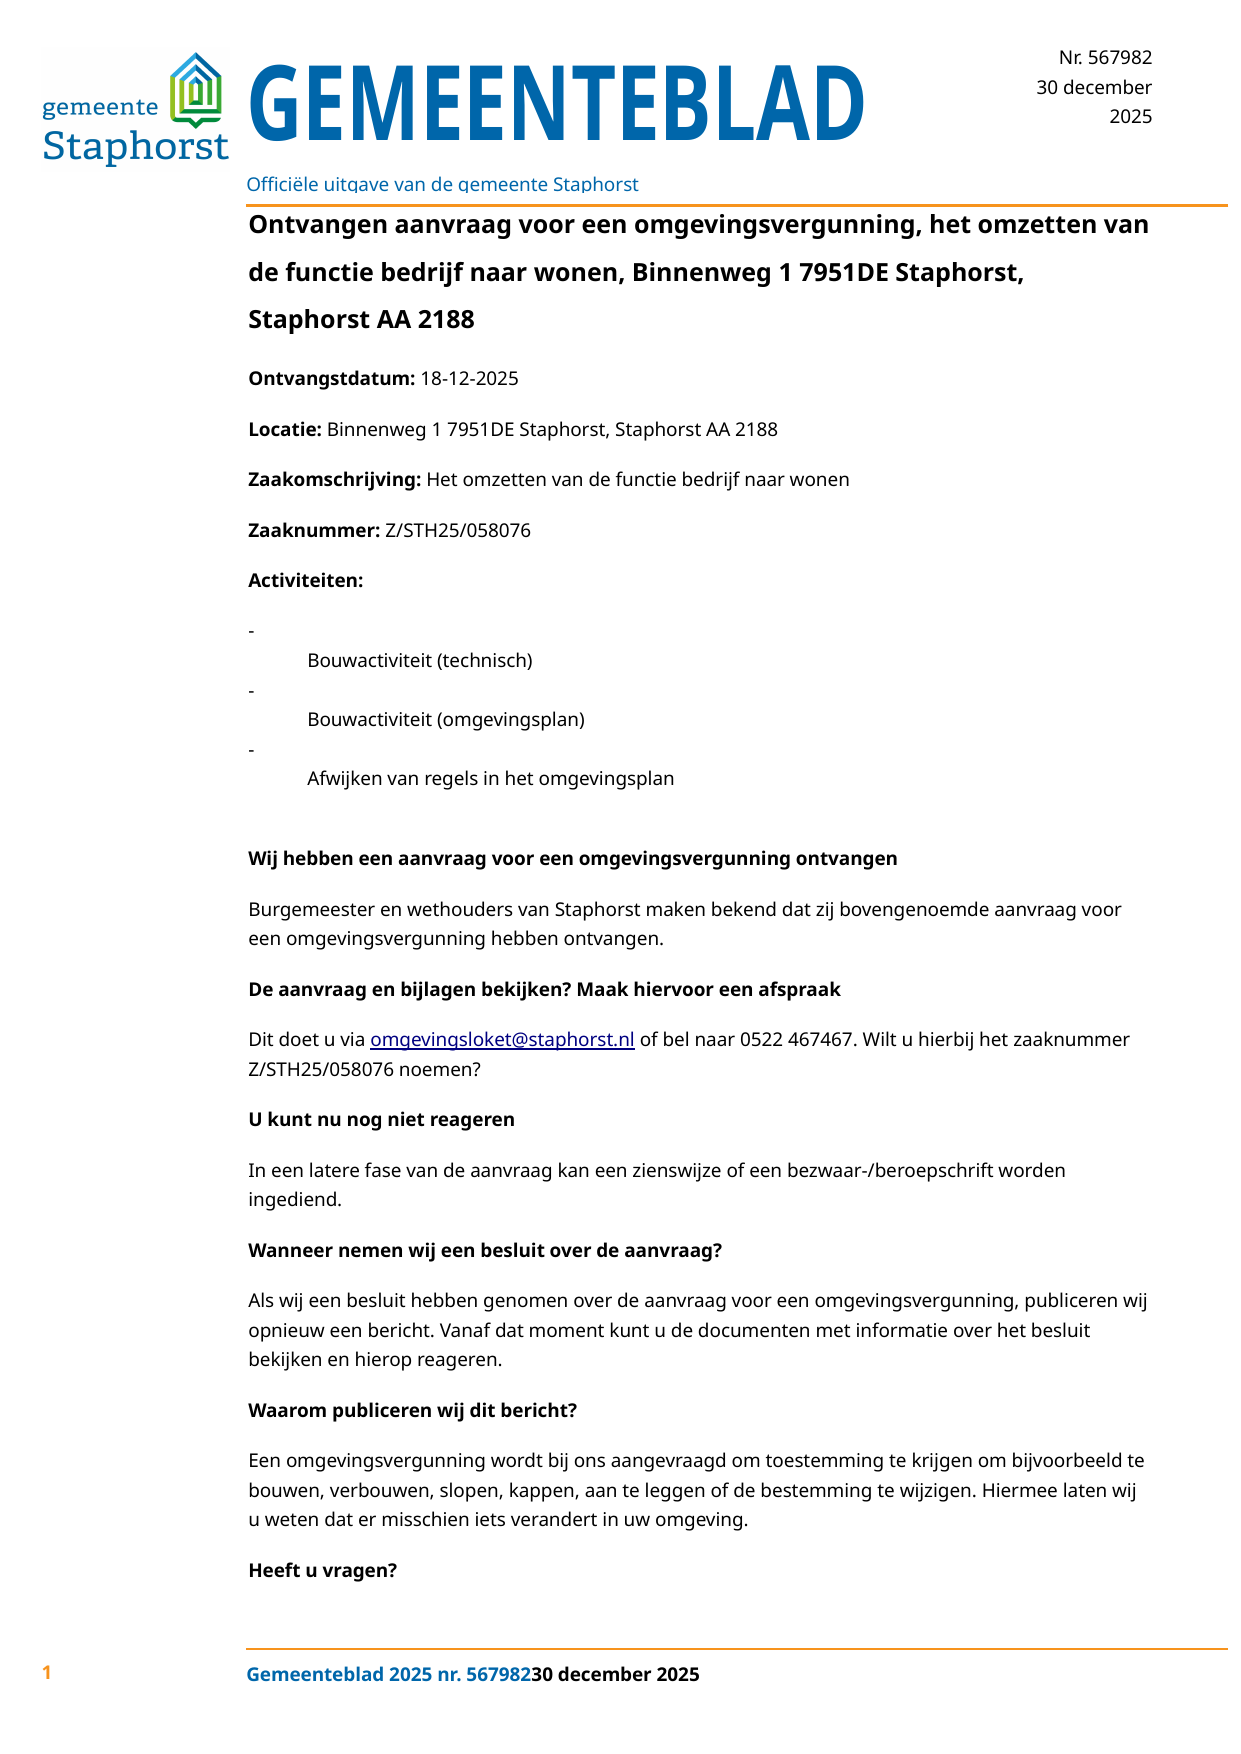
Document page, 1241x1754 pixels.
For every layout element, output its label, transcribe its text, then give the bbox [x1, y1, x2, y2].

text Zaakomschrijving: Het omzetten van de functie bedrijf naar wonen [248, 466, 1152, 492]
text Wanneer nemen wij een besluit over de aanvraag? [248, 1237, 1152, 1262]
picture [41, 47, 231, 172]
text In een latere fase van de aanvraag kan een zienswijze of een bezwaar-/beroepschrift worden ingediend. [248, 1157, 1152, 1212]
text Ontvangstdatum: 18-12-2025 [248, 366, 1152, 391]
text Als wij een besluit hebben genomen over de aanvraag voor een omgevingsvergunning, publiceren wij opnieuw een bericht. Vanaf dat moment kunt u de documenten met informatie over het besluit bekijken en hierop reageren. [248, 1287, 1152, 1372]
list Bouwactiviteit (omgevingsplan) [248, 706, 1152, 732]
list Afwijken van regels in het omgevingsplan [248, 766, 1152, 791]
text De aanvraag en bijlagen bekijken? Maak hiervoor een afspraak [248, 976, 1152, 1002]
text Heeft u vragen? [248, 1557, 1152, 1582]
text Dit doet u via omgevingsloket@staphorst.nl of bel naar 0522 467467. Wilt u hierbij het zaaknummer Z/STH25/058076 noemen? [248, 1026, 1152, 1082]
text Zaaknummer: Z/STH25/058076 [248, 517, 1152, 542]
text Burgemeester en wethouders van Staphorst maken bekend dat zij bovengenoemde aanvraag voor een omgevingsvergunning hebben ontvangen. [248, 896, 1152, 951]
text U kunt nu nog niet reageren [248, 1106, 1152, 1132]
text Locatie: Binnenweg 1 7951DE Staphorst, Staphorst AA 2188 [248, 416, 1152, 442]
text Ontvangen aanvraag voor een omgevingsvergunning, het omzetten van de functie bedrijf naar wonen, Binnenweg 1 7951DE Staphorst, Staphorst AA 2188 [248, 207, 1152, 336]
text Wij hebben een aanvraag voor een omgevingsvergunning ontvangen [248, 846, 1152, 871]
text Activiteiten: [248, 567, 1152, 593]
text Waarom publiceren wij dit bericht? [248, 1397, 1152, 1422]
text Een omgevingsvergunning wordt bij ons aangevraagd om toestemming te krijgen om bijvoorbeeld te bouwen, verbouwen, slopen, kappen, aan te leggen of de bestemming te wijzigen. Hiermee laten wij u weten dat er misschien iets verandert in uw omgeving. [248, 1447, 1152, 1532]
list Bouwactiviteit (technisch) [248, 647, 1152, 673]
